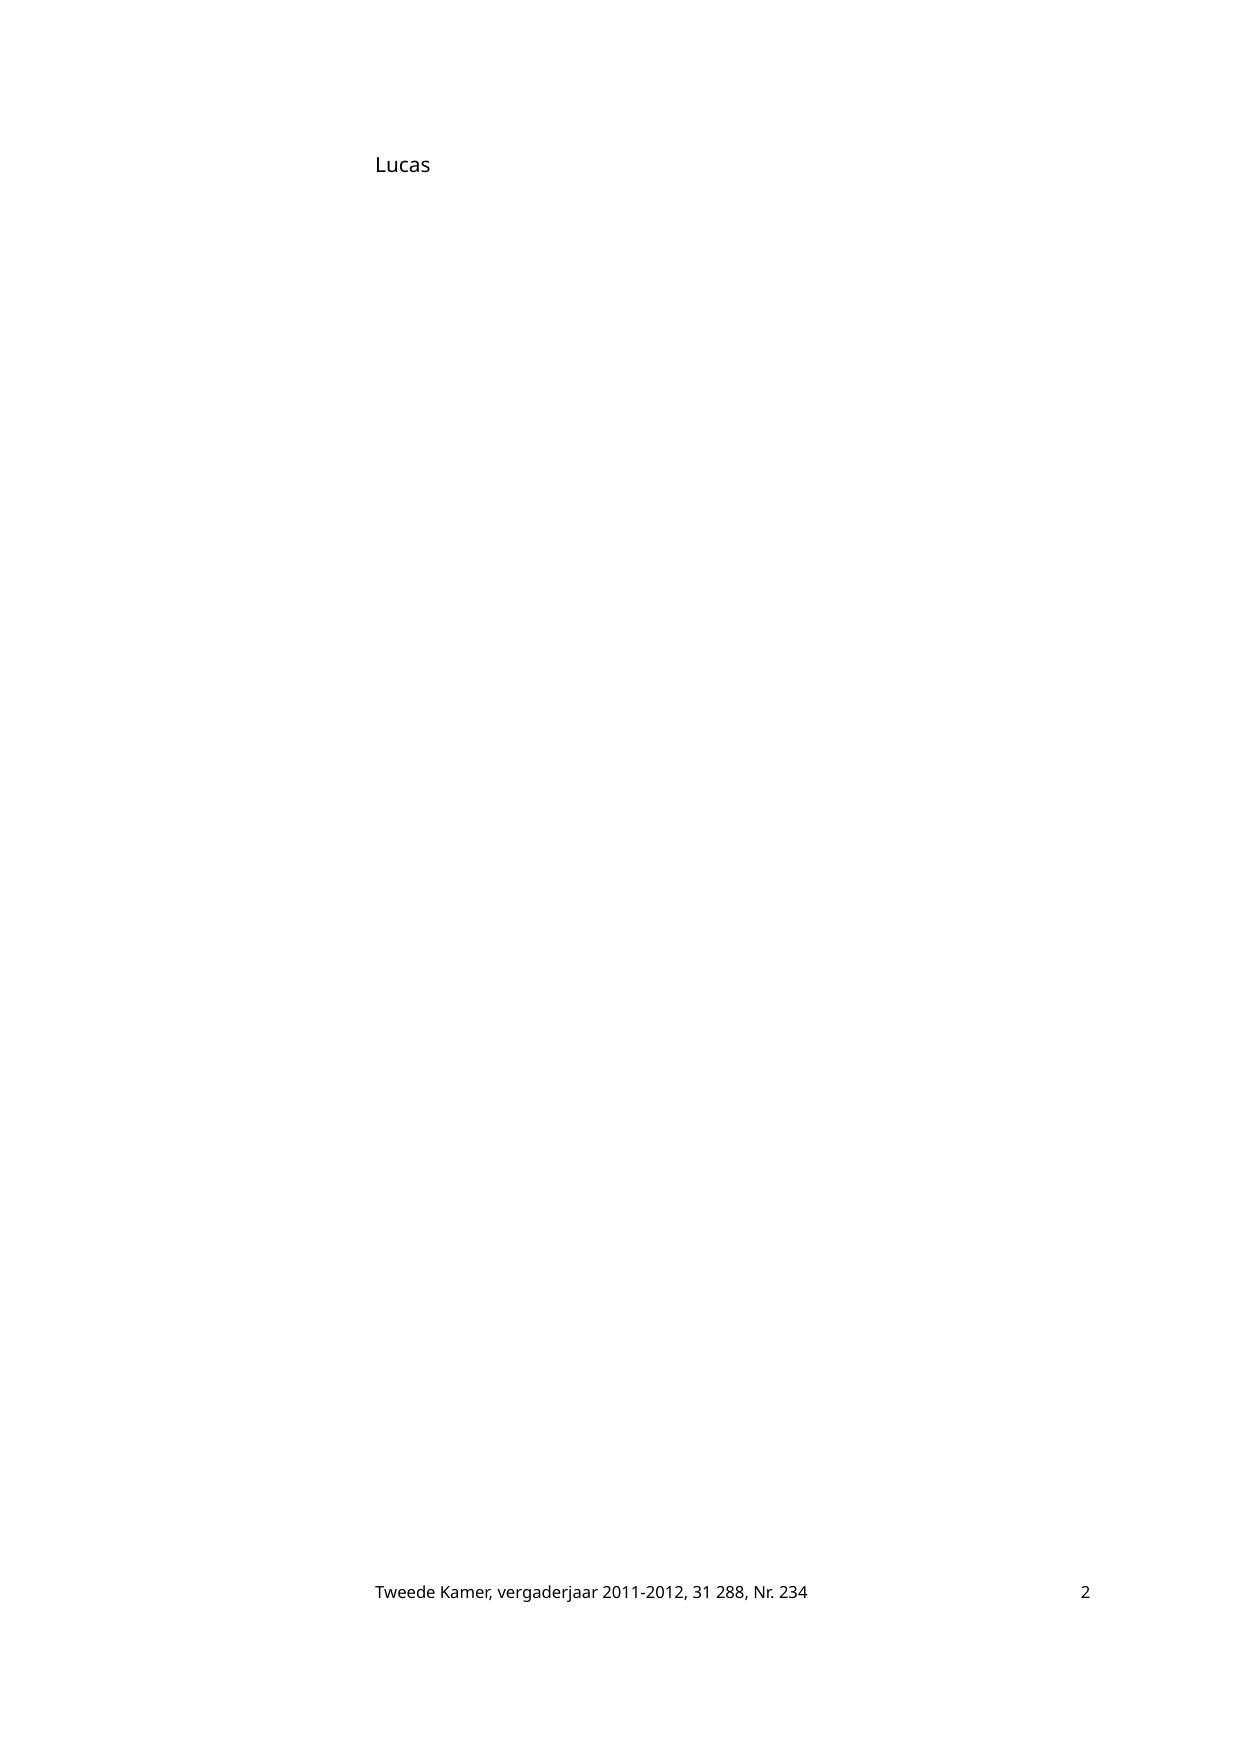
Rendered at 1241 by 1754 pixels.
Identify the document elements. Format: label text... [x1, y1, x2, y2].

text Lucas [375, 150, 1090, 178]
